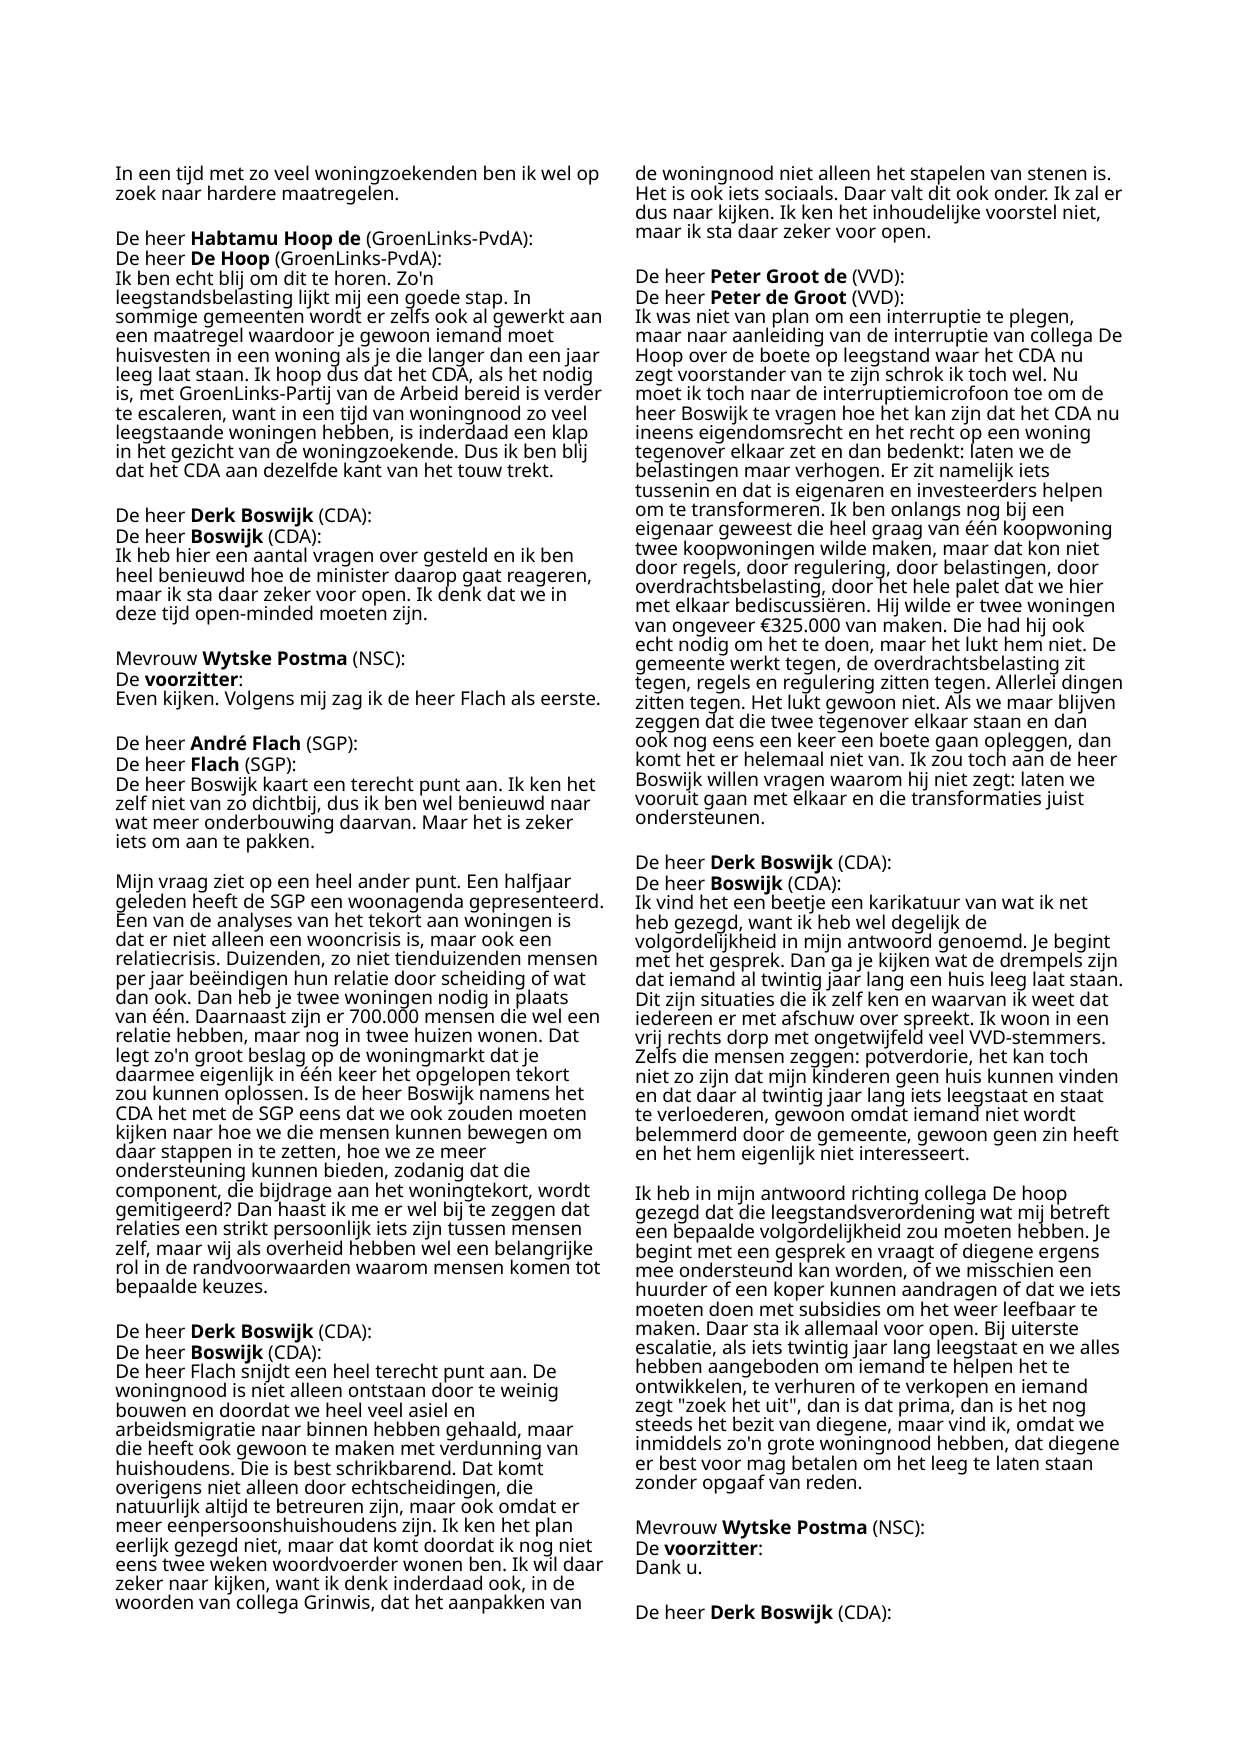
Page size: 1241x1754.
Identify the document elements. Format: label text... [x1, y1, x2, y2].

text De voorzitter: [635, 1540, 1125, 1559]
text De heer Flach (SGP): [115, 756, 605, 776]
text Even kijken. Volgens mij zag ik de heer Flach als eerste. [115, 690, 605, 710]
text Mevrouw Wytske Postma (NSC): [115, 645, 605, 671]
text De heer Flach snijdt een heel terecht punt aan. De woningnood is niet alleen ontstaan door te weinig bouwen en doordat we heel veel asiel en arbeidsmigratie naar binnen hebben gehaald, maar die heeft ook gewoon te maken met verdunning van huishoudens. Die is best schrikbarend. Dat komt overigens niet alleen door echtscheidingen, die natuurlijk altijd te betreuren zijn, maar ook omdat er meer eenpersoonshuishoudens zijn. Ik ken het plan eerlijk gezegd niet, maar dat komt doordat ik nog niet eens twee weken woordvoerder wonen ben. Ik wil daar zeker naar kijken, want ik denk inderdaad ook, in de woorden van collega Grinwis, dat het aanpakken van [115, 1363, 605, 1614]
text De heer Derk Boswijk (CDA): [115, 502, 605, 528]
text Ik was niet van plan om een interruptie te plegen, maar naar aanleiding van de interruptie van collega De Hoop over de boete op leegstand waar het CDA nu zegt voorstander van te zijn schrok ik toch wel. Nu moet ik toch naar de interruptiemicrofoon toe om de heer Boswijk te vragen hoe het kan zijn dat het CDA nu ineens eigendomsrecht en het recht op een woning tegenover elkaar zet en dan bedenkt: laten we de belastingen maar verhogen. Er zit namelijk iets tussenin en dat is eigenaren en investeerders helpen om te transformeren. Ik ben onlangs nog bij een eigenaar geweest die heel graag van één koopwoning twee koopwoningen wilde maken, maar dat kon niet door regels, door regulering, door belastingen, door overdrachtsbelasting, door het hele palet dat we hier met elkaar bediscussiëren. Hij wilde er twee woningen van ongeveer €325.000 van maken. Die had hij ook echt nodig om het te doen, maar het lukt hem niet. De gemeente werkt tegen, de overdrachtsbelasting zit tegen, regels en regulering zitten tegen. Allerlei dingen zitten tegen. Het lukt gewoon niet. Als we maar blijven zeggen dat die twee tegenover elkaar staan en dan ook nog eens een keer een boete gaan opleggen, dan komt het er helemaal niet van. Ik zou toch aan de heer Boswijk willen vragen waarom hij niet zegt: laten we vooruit gaan met elkaar en die transformaties juist ondersteunen. [635, 308, 1125, 828]
text De heer Derk Boswijk (CDA): [115, 1318, 605, 1344]
text De heer Habtamu Hoop de (GroenLinks-PvdA): [115, 225, 605, 250]
text De heer Boswijk (CDA): [115, 528, 605, 547]
text Mijn vraag ziet op een heel ander punt. Een halfjaar geleden heeft de SGP een woonagenda gepresenteerd. Een van de analyses van het tekort aan woningen is dat er niet alleen een wooncrisis is, maar ook een relatiecrisis. Duizenden, zo niet tienduizenden mensen per jaar beëindigen hun relatie door scheiding of wat dan ook. Dan heb je twee woningen nodig in plaats van één. Daarnaast zijn er 700.000 mensen die wel een relatie hebben, maar nog in twee huizen wonen. Dat legt zo'n groot beslag op de woningmarkt dat je daarmee eigenlijk in één keer het opgelopen tekort zou kunnen oplossen. Is de heer Boswijk namens het CDA het met de SGP eens dat we ook zouden moeten kijken naar hoe we die mensen kunnen bewegen om daar stappen in te zetten, hoe we ze meer ondersteuning kunnen bieden, zodanig dat die component, die bijdrage aan het woningtekort, wordt gemitigeerd? Dan haast ik me er wel bij te zeggen dat relaties een strikt persoonlijk iets zijn tussen mensen zelf, maar wij als overheid hebben wel een belangrijke rol in de randvoorwaarden waarom mensen komen tot bepaalde keuzes. [115, 873, 605, 1297]
text De heer Peter de Groot (VVD): [635, 289, 1125, 308]
text Mevrouw Wytske Postma (NSC): [635, 1514, 1125, 1540]
text Dank u. [635, 1559, 1125, 1578]
text Ik heb hier een aantal vragen over gesteld en ik ben heel benieuwd hoe de minister daarop gaat reageren, maar ik sta daar zeker voor open. Ik denk dat we in deze tijd open-minded moeten zijn. [115, 547, 605, 624]
text In een tijd met zo veel woningzoekenden ben ik wel op zoek naar hardere maatregelen. [115, 165, 605, 204]
text De voorzitter: [115, 671, 605, 690]
text De heer Boswijk kaart een terecht punt aan. Ik ken het zelf niet van zo dichtbij, dus ik ben wel benieuwd naar wat meer onderbouwing daarvan. Maar het is zeker iets om aan te pakken. [115, 776, 605, 853]
text Ik vind het een beetje een karikatuur van wat ik net heb gezegd, want ik heb wel degelijk de volgordelijkheid in mijn antwoord genoemd. Je begint met het gesprek. Dan ga je kijken wat de drempels zijn dat iemand al twintig jaar lang een huis leeg laat staan. Dit zijn situaties die ik zelf ken en waarvan ik weet dat iedereen er met afschuw over spreekt. Ik woon in een vrij rechts dorp met ongetwijfeld veel VVD-stemmers. Zelfs die mensen zeggen: potverdorie, het kan toch niet zo zijn dat mijn kinderen geen huis kunnen vinden en dat daar al twintig jaar lang iets leegstaat en staat te verloederen, gewoon omdat iemand niet wordt belemmerd door de gemeente, gewoon geen zin heeft en het hem eigenlijk niet interesseert. [635, 894, 1125, 1164]
text Ik ben echt blij om dit te horen. Zo'n leegstandsbelasting lijkt mij een goede stap. In sommige gemeenten wordt er zelfs ook al gewerkt aan een maatregel waardoor je gewoon iemand moet huisvesten in een woning als je die langer dan een jaar leeg laat staan. Ik hoop dus dat het CDA, als het nodig is, met GroenLinks-Partij van de Arbeid bereid is verder te escaleren, want in een tijd van woningnood zo veel leegstaande woningen hebben, is inderdaad een klap in het gezicht van de woningzoekende. Dus ik ben blij dat het CDA aan dezelfde kant van het touw trekt. [115, 270, 605, 482]
text De heer Boswijk (CDA): [635, 875, 1125, 894]
text De heer Boswijk (CDA): [115, 1344, 605, 1363]
text De heer Derk Boswijk (CDA): [635, 849, 1125, 875]
text Ik heb in mijn antwoord richting collega De hoop gezegd dat die leegstandsverordening wat mij betreft een bepaalde volgordelijkheid zou moeten hebben. Je begint met een gesprek en vraagt of diegene ergens mee ondersteund kan worden, of we misschien een huurder of een koper kunnen aandragen of dat we iets moeten doen met subsidies om het weer leefbaar te maken. Daar sta ik allemaal voor open. Bij uiterste escalatie, als iets twintig jaar lang leegstaat en we alles hebben aangeboden om iemand te helpen het te ontwikkelen, te verhuren of te verkopen en iemand zegt "zoek het uit", dan is dat prima, dan is het nog steeds het bezit van diegene, maar vind ik, omdat we inmiddels zo'n grote woningnood hebben, dat diegene er best voor mag betalen om het leeg te laten staan zonder opgaaf van reden. [635, 1185, 1125, 1493]
text De heer Derk Boswijk (CDA): [635, 1599, 1125, 1625]
text De heer De Hoop (GroenLinks-PvdA): [115, 250, 605, 270]
text De heer André Flach (SGP): [115, 731, 605, 756]
text De heer Peter Groot de (VVD): [635, 263, 1125, 289]
text de woningnood niet alleen het stapelen van stenen is. Het is ook iets sociaals. Daar valt dit ook onder. Ik zal er dus naar kijken. Ik ken het inhoudelijke voorstel niet, maar ik sta daar zeker voor open. [635, 165, 1125, 242]
